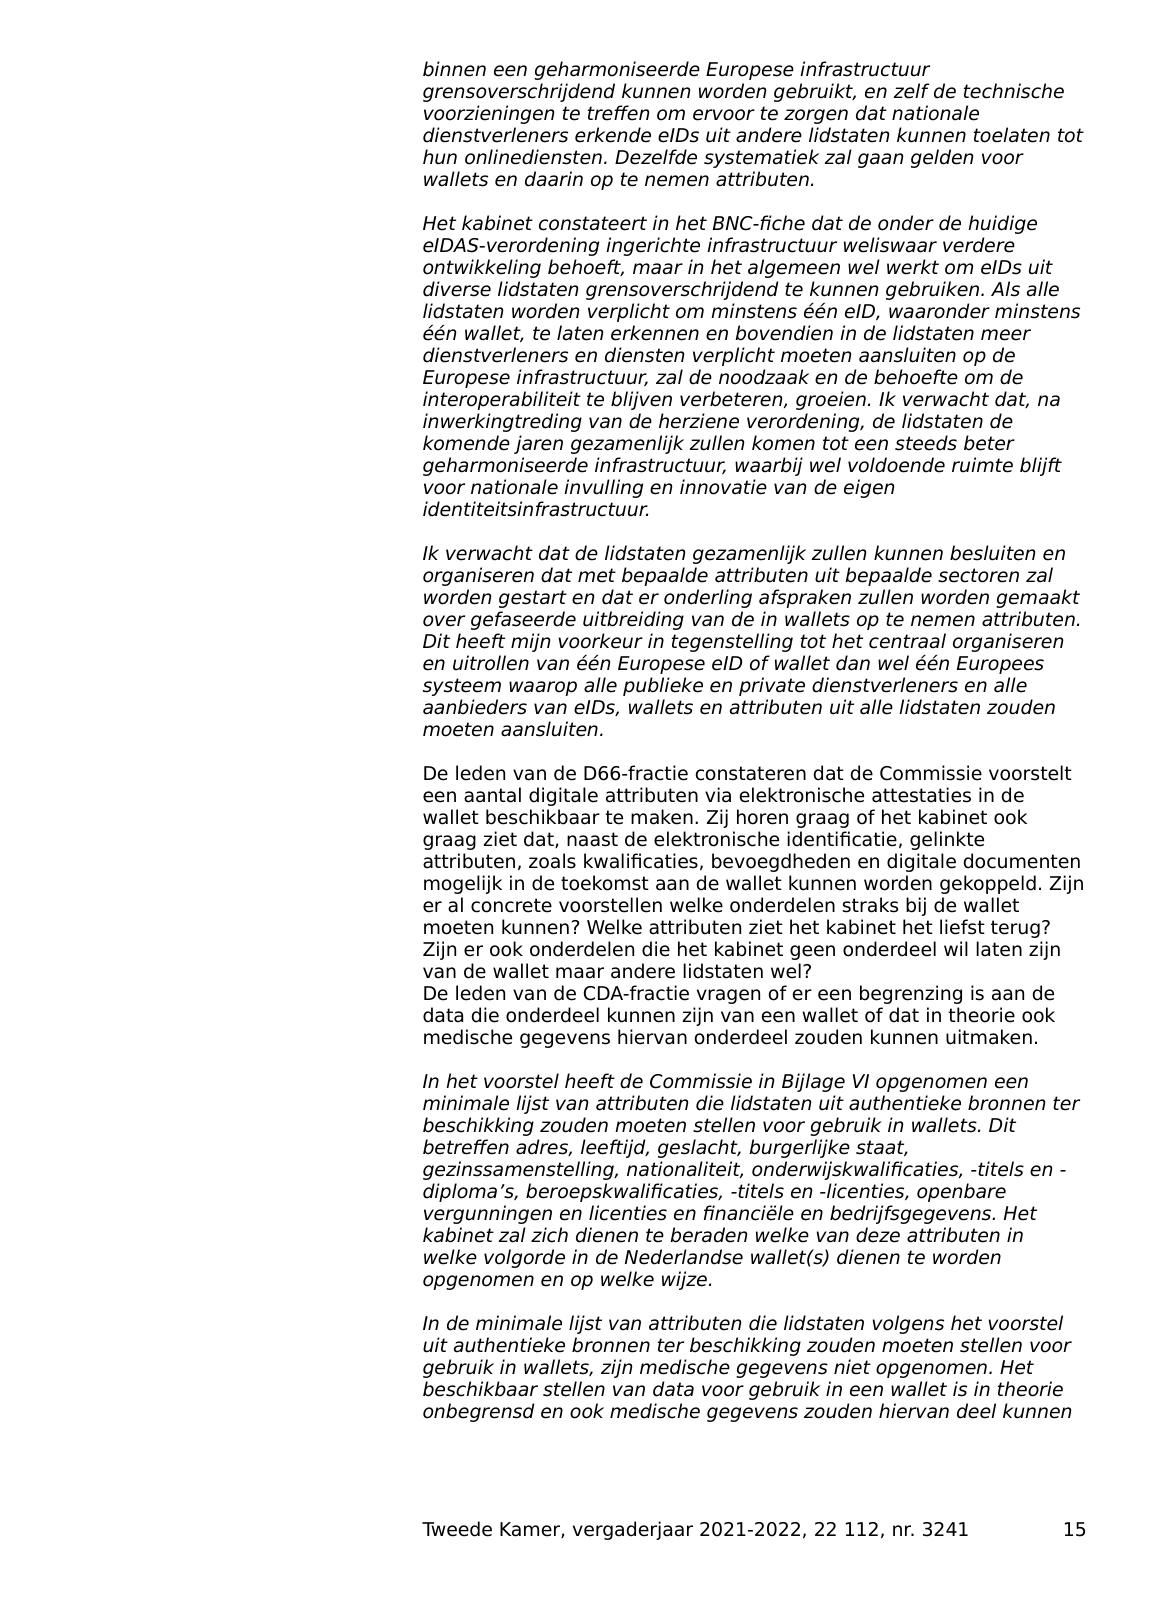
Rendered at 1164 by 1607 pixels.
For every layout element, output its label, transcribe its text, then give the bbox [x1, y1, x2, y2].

text Ik verwacht dat de lidstaten gezamenlijk zullen kunnen besluiten en organiseren dat met bepaalde attributen uit bepaalde sectoren zal worden gestart en dat er onderling afspraken zullen worden gemaakt over gefaseerde uitbreiding van de in wallets op te nemen attributen. Dit heeft mijn voorkeur in tegenstelling tot het centraal organiseren en uitrollen van één Europese eID of wallet dan wel één Europees systeem waarop alle publieke en private dienstverleners en alle aanbieders van eIDs, wallets en attributen uit alle lidstaten zouden moeten aansluiten. [422, 543, 1087, 741]
text De leden van de CDA-fractie vragen of er een begrenzing is aan de data die onderdeel kunnen zijn van een wallet of dat in theorie ook medische gegevens hiervan onderdeel zouden kunnen uitmaken. [422, 983, 1087, 1049]
text In het voorstel heeft de Commissie in Bijlage VI opgenomen een minimale lijst van attributen die lidstaten uit authentieke bronnen ter beschikking zouden moeten stellen voor gebruik in wallets. Dit betreffen adres, leeftijd, geslacht, burgerlijke staat, gezinssamenstelling, nationaliteit, onderwijskwalificaties, -titels en -diploma’s, beroepskwalificaties, -titels en -licenties, openbare vergunningen en licenties en financiële en bedrijfsgegevens. Het kabinet zal zich dienen te beraden welke van deze attributen in welke volgorde in de Nederlandse wallet(s) dienen te worden opgenomen en op welke wijze. [422, 1071, 1087, 1291]
text In de minimale lijst van attributen die lidstaten volgens het voorstel uit authentieke bronnen ter beschikking zouden moeten stellen voor gebruik in wallets, zijn medische gegevens niet opgenomen. Het beschikbaar stellen van data voor gebruik in een wallet is in theorie onbegrensd en ook medische gegevens zouden hiervan deel kunnen [422, 1313, 1087, 1423]
text binnen een geharmoniseerde Europese infrastructuur grensoverschrijdend kunnen worden gebruikt, en zelf de technische voorzieningen te treffen om ervoor te zorgen dat nationale dienstverleners erkende eIDs uit andere lidstaten kunnen toelaten tot hun onlinediensten. Dezelfde systematiek zal gaan gelden voor wallets en daarin op te nemen attributen. [422, 59, 1087, 191]
text De leden van de D66-fractie constateren dat de Commissie voorstelt een aantal digitale attributen via elektronische attestaties in de wallet beschikbaar te maken. Zij horen graag of het kabinet ook graag ziet dat, naast de elektronische identificatie, gelinkte attributen, zoals kwalificaties, bevoegdheden en digitale documenten mogelijk in de toekomst aan de wallet kunnen worden gekoppeld. Zijn er al concrete voorstellen welke onderdelen straks bij de wallet moeten kunnen? Welke attributen ziet het kabinet het liefst terug? Zijn er ook onderdelen die het kabinet geen onderdeel wil laten zijn van de wallet maar andere lidstaten wel? [422, 763, 1087, 983]
text Het kabinet constateert in het BNC-fiche dat de onder de huidige eIDAS-verordening ingerichte infrastructuur weliswaar verdere ontwikkeling behoeft, maar in het algemeen wel werkt om eIDs uit diverse lidstaten grensoverschrijdend te kunnen gebruiken. Als alle lidstaten worden verplicht om minstens één eID, waaronder minstens één wallet, te laten erkennen en bovendien in de lidstaten meer dienstverleners en diensten verplicht moeten aansluiten op de Europese infrastructuur, zal de noodzaak en de behoefte om de interoperabiliteit te blijven verbeteren, groeien. Ik verwacht dat, na inwerkingtreding van de herziene verordening, de lidstaten de komende jaren gezamenlijk zullen komen tot een steeds beter geharmoniseerde infrastructuur, waarbij wel voldoende ruimte blijft voor nationale invulling en innovatie van de eigen identiteitsinfrastructuur. [422, 213, 1087, 521]
